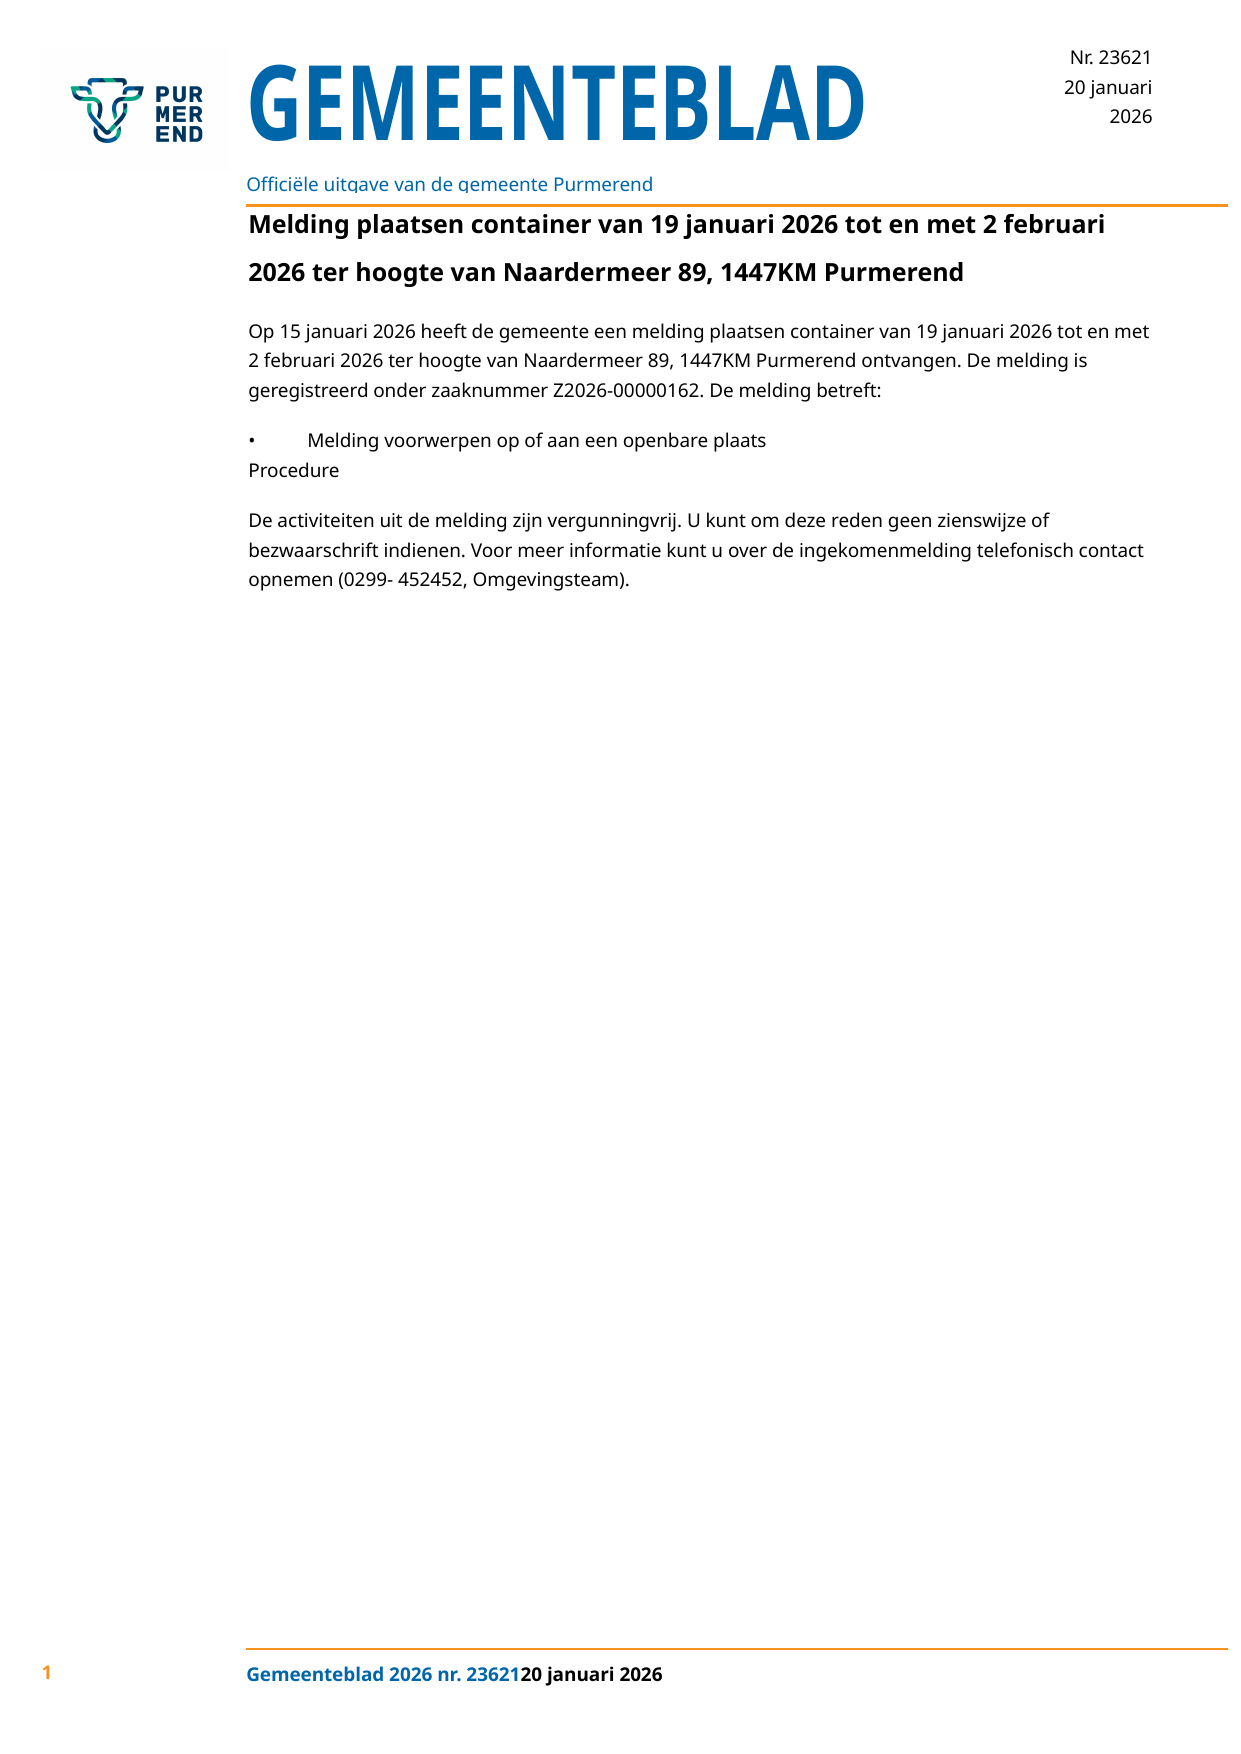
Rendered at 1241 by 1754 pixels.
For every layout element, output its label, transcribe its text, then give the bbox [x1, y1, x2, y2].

picture [41, 47, 231, 172]
text Melding plaatsen container van 19 januari 2026 tot en met 2 februari 2026 ter hoogte van Naardermeer 89, 1447KM Purmerend [248, 207, 1152, 288]
text Op 15 januari 2026 heeft de gemeente een melding plaatsen container van 19 januari 2026 tot en met 2 februari 2026 ter hoogte van Naardermeer 89, 1447KM Purmerend ontvangen. De melding is geregistreerd onder zaaknummer Z2026-00000162. De melding betreft: [248, 318, 1152, 403]
text De activiteiten uit de melding zijn vergunningvrij. U kunt om deze reden geen zienswijze of bezwaarschrift indienen. Voor meer informatie kunt u over de ingekomenmelding telefonisch contact opnemen (0299- 452452, Omgevingsteam). [248, 507, 1152, 592]
list Melding voorwerpen op of aan een openbare plaats [248, 427, 1152, 453]
text Procedure [248, 457, 1152, 483]
